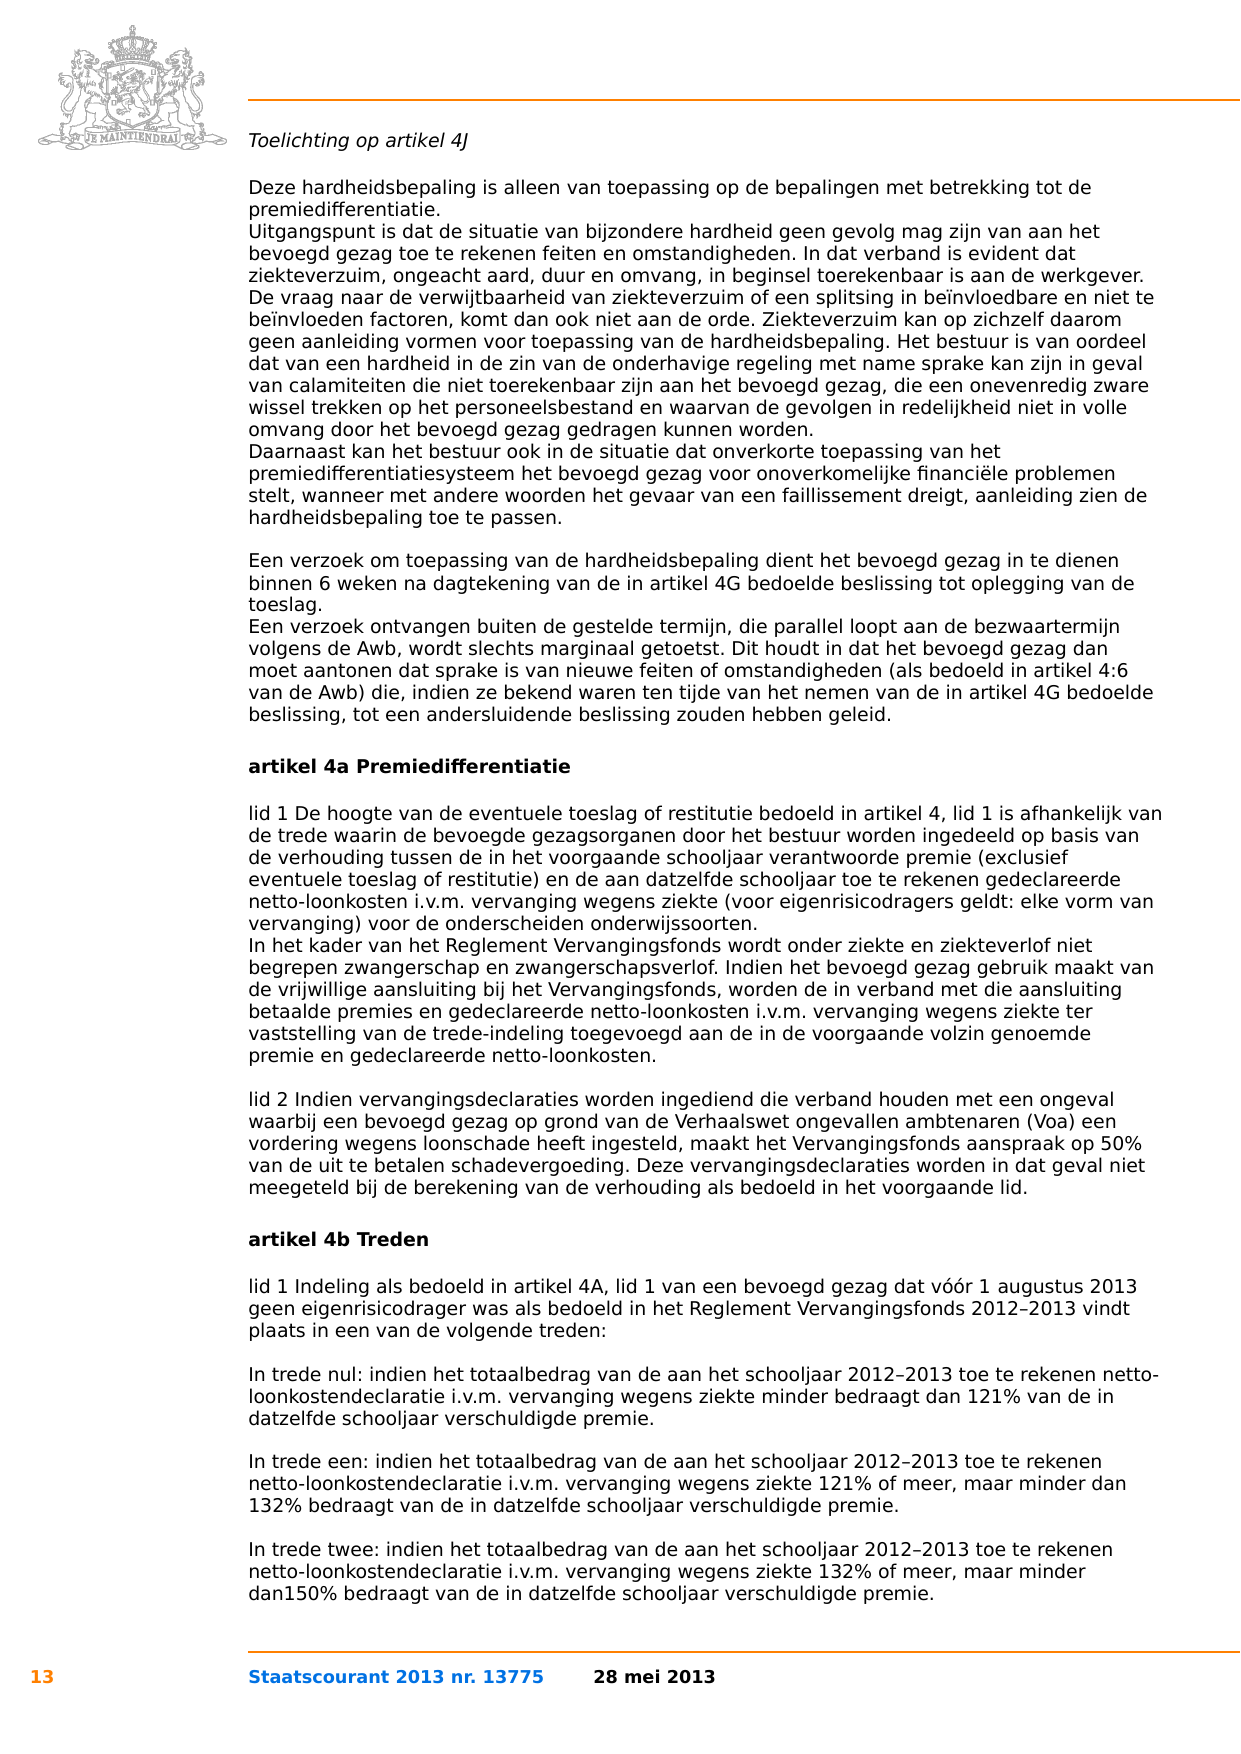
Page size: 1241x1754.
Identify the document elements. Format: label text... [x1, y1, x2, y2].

subtitle Toelichting op artikel 4J [248, 130, 1163, 152]
subtitle artikel 4b Treden [248, 1229, 1163, 1251]
text In het kader van het Reglement Vervangingsfonds wordt onder ziekte en ziekteverlof niet begrepen zwangerschap en zwangerschapsverlof. Indien het bevoegd gezag gebruik maakt van de vrijwillige aansluiting bij het Vervangingsfonds, worden de in verband met die aansluiting betaalde premies en gedeclareerde netto-loonkosten i.v.m. vervanging wegens ziekte ter vaststelling van de trede-indeling toegevoegd aan de in de voorgaande volzin genoemde premie en gedeclareerde netto-loonkosten. [248, 935, 1163, 1067]
text Daarnaast kan het bestuur ook in de situatie dat onverkorte toepassing van het premiedifferentiatiesysteem het bevoegd gezag voor onoverkomelijke financiële problemen stelt, wanneer met andere woorden het gevaar van een faillissement dreigt, aanleiding zien de hardheidsbepaling toe te passen. [248, 441, 1163, 528]
picture [38, 25, 227, 150]
text Deze hardheidsbepaling is alleen van toepassing op de bepalingen met betrekking tot de premiedifferentiatie. [248, 177, 1163, 221]
text lid 2 Indien vervangingsdeclaraties worden ingediend die verband houden met een ongeval waarbij een bevoegd gezag op grond van de Verhaalswet ongevallen ambtenaren (Voa) een vordering wegens loonschade heeft ingesteld, maakt het Vervangingsfonds aanspraak op 50% van de uit te betalen schadevergoeding. Deze vervangingsdeclaraties worden in dat geval niet meegeteld bij de berekening van de verhouding als bedoeld in het voorgaande lid. [248, 1089, 1163, 1199]
subtitle artikel 4a Premiedifferentiatie [248, 756, 1163, 778]
text Uitgangspunt is dat de situatie van bijzondere hardheid geen gevolg mag zijn van aan het bevoegd gezag toe te rekenen feiten en omstandigheden. In dat verband is evident dat ziekteverzuim, ongeacht aard, duur en omvang, in beginsel toerekenbaar is aan de werkgever. De vraag naar de verwijtbaarheid van ziekteverzuim of een splitsing in beïnvloedbare en niet te beïnvloeden factoren, komt dan ook niet aan de orde. Ziekteverzuim kan op zichzelf daarom geen aanleiding vormen voor toepassing van de hardheidsbepaling. Het bestuur is van oordeel dat van een hardheid in de zin van de onderhavige regeling met name sprake kan zijn in geval van calamiteiten die niet toerekenbaar zijn aan het bevoegd gezag, die een onevenredig zware wissel trekken op het personeelsbestand en waarvan de gevolgen in redelijkheid niet in volle omvang door het bevoegd gezag gedragen kunnen worden. [248, 221, 1163, 441]
text In trede twee: indien het totaalbedrag van de aan het schooljaar 2012–2013 toe te rekenen netto-loonkostendeclaratie i.v.m. vervanging wegens ziekte 132% of meer, maar minder dan150% bedraagt van de in datzelfde schooljaar verschuldigde premie. [248, 1539, 1163, 1605]
text lid 1 Indeling als bedoeld in artikel 4A, lid 1 van een bevoegd gezag dat vóór 1 augustus 2013 geen eigenrisicodrager was als bedoeld in het Reglement Vervangingsfonds 2012–2013 vindt plaats in een van de volgende treden: [248, 1276, 1163, 1342]
text In trede nul: indien het totaalbedrag van de aan het schooljaar 2012–2013 toe te rekenen netto-loonkostendeclaratie i.v.m. vervanging wegens ziekte minder bedraagt dan 121% van de in datzelfde schooljaar verschuldigde premie. [248, 1363, 1163, 1429]
text Een verzoek ontvangen buiten de gestelde termijn, die parallel loopt aan de bezwaartermijn volgens de Awb, wordt slechts marginaal getoetst. Dit houdt in dat het bevoegd gezag dan moet aantonen dat sprake is van nieuwe feiten of omstandigheden (als bedoeld in artikel 4:6 van de Awb) die, indien ze bekend waren ten tijde van het nemen van de in artikel 4G bedoelde beslissing, tot een andersluidende beslissing zouden hebben geleid. [248, 616, 1163, 726]
text lid 1 De hoogte van de eventuele toeslag of restitutie bedoeld in artikel 4, lid 1 is afhankelijk van de trede waarin de bevoegde gezagsorganen door het bestuur worden ingedeeld op basis van de verhouding tussen de in het voorgaande schooljaar verantwoorde premie (exclusief eventuele toeslag of restitutie) en de aan datzelfde schooljaar toe te rekenen gedeclareerde netto-loonkosten i.v.m. vervanging wegens ziekte (voor eigenrisicodragers geldt: elke vorm van vervanging) voor de onderscheiden onderwijssoorten. [248, 803, 1163, 935]
text Een verzoek om toepassing van de hardheidsbepaling dient het bevoegd gezag in te dienen binnen 6 weken na dagtekening van de in artikel 4G bedoelde beslissing tot oplegging van de toeslag. [248, 550, 1163, 616]
text In trede een: indien het totaalbedrag van de aan het schooljaar 2012–2013 toe te rekenen netto-loonkostendeclaratie i.v.m. vervanging wegens ziekte 121% of meer, maar minder dan 132% bedraagt van de in datzelfde schooljaar verschuldigde premie. [248, 1451, 1163, 1517]
